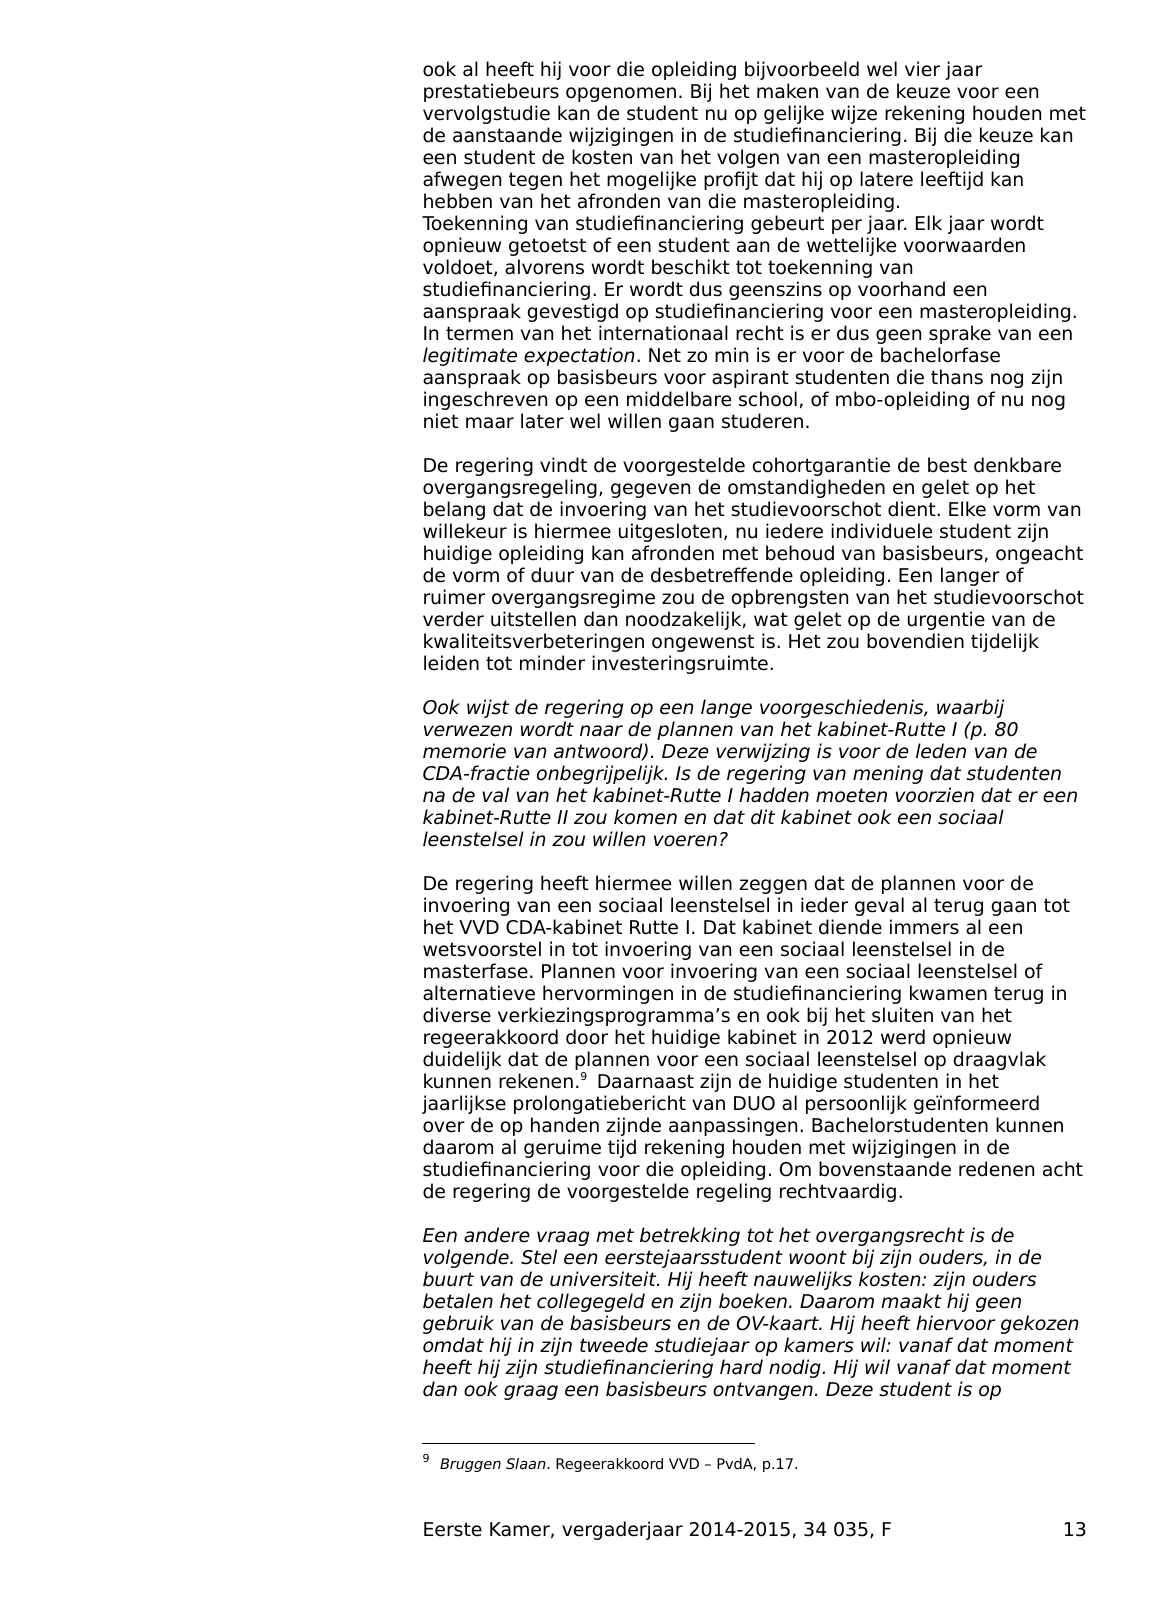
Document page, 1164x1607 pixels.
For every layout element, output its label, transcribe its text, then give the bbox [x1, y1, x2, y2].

text Bruggen Slaan. Regeerakkoord VVD – PvdA, p.17. [422, 1452, 1087, 1474]
text Een andere vraag met betrekking tot het overgangsrecht is de volgende. Stel een eerstejaarsstudent woont bij zijn ouders, in de buurt van de universiteit. Hij heeft nauwelijks kosten: zijn ouders betalen het collegegeld en zijn boeken. Daarom maakt hij geen gebruik van de basisbeurs en de OV-kaart. Hij heeft hiervoor gekozen omdat hij in zijn tweede studiejaar op kamers wil: vanaf dat moment heeft hij zijn studiefinanciering hard nodig. Hij wil vanaf dat moment dan ook graag een basisbeurs ontvangen. Deze student is op [422, 1225, 1087, 1401]
text ook al heeft hij voor die opleiding bijvoorbeeld wel vier jaar prestatiebeurs opgenomen. Bij het maken van de keuze voor een vervolgstudie kan de student nu op gelijke wijze rekening houden met de aanstaande wijzigingen in de studiefinanciering. Bij die keuze kan een student de kosten van het volgen van een masteropleiding afwegen tegen het mogelijke profijt dat hij op latere leeftijd kan hebben van het afronden van die masteropleiding. [422, 59, 1087, 213]
text Toekenning van studiefinanciering gebeurt per jaar. Elk jaar wordt opnieuw getoetst of een student aan de wettelijke voorwaarden voldoet, alvorens wordt beschikt tot toekenning van studiefinanciering. Er wordt dus geenszins op voorhand een aanspraak gevestigd op studiefinanciering voor een masteropleiding. In termen van het internationaal recht is er dus geen sprake van een legitimate expectation. Net zo min is er voor de bachelorfase aanspraak op basisbeurs voor aspirant studenten die thans nog zijn ingeschreven op een middelbare school, of mbo-opleiding of nu nog niet maar later wel willen gaan studeren. [422, 213, 1087, 433]
text De regering heeft hiermee willen zeggen dat de plannen voor de invoering van een sociaal leenstelsel in ieder geval al terug gaan tot het VVD CDA-kabinet Rutte I. Dat kabinet diende immers al een wetsvoorstel in tot invoering van een sociaal leenstelsel in de masterfase. Plannen voor invoering van een sociaal leenstelsel of alternatieve hervormingen in de studiefinanciering kwamen terug in diverse verkiezingsprogramma’s en ook bij het sluiten van het regeerakkoord door het huidige kabinet in 2012 werd opnieuw duidelijk dat de plannen voor een sociaal leenstelsel op draagvlak kunnen rekenen. Daarnaast zijn de huidige studenten in het jaarlijkse prolongatiebericht van DUO al persoonlijk geïnformeerd over de op handen zijnde aanpassingen. Bachelorstudenten kunnen daarom al geruime tijd rekening houden met wijzigingen in de studiefinanciering voor die opleiding. Om bovenstaande redenen acht de regering de voorgestelde regeling rechtvaardig. [422, 873, 1087, 1203]
text Ook wijst de regering op een lange voorgeschiedenis, waarbij verwezen wordt naar de plannen van het kabinet-Rutte I (p. 80 memorie van antwoord). Deze verwijzing is voor de leden van de CDA-fractie onbegrijpelijk. Is de regering van mening dat studenten na de val van het kabinet-Rutte I hadden moeten voorzien dat er een kabinet-Rutte II zou komen en dat dit kabinet ook een sociaal leenstelsel in zou willen voeren? [422, 697, 1087, 851]
text De regering vindt de voorgestelde cohortgarantie de best denkbare overgangsregeling, gegeven de omstandigheden en gelet op het belang dat de invoering van het studievoorschot dient. Elke vorm van willekeur is hiermee uitgesloten, nu iedere individuele student zijn huidige opleiding kan afronden met behoud van basisbeurs, ongeacht de vorm of duur van de desbetreffende opleiding. Een langer of ruimer overgangsregime zou de opbrengsten van het studievoorschot verder uitstellen dan noodzakelijk, wat gelet op de urgentie van de kwaliteitsverbeteringen ongewenst is. Het zou bovendien tijdelijk leiden tot minder investeringsruimte. [422, 455, 1087, 675]
